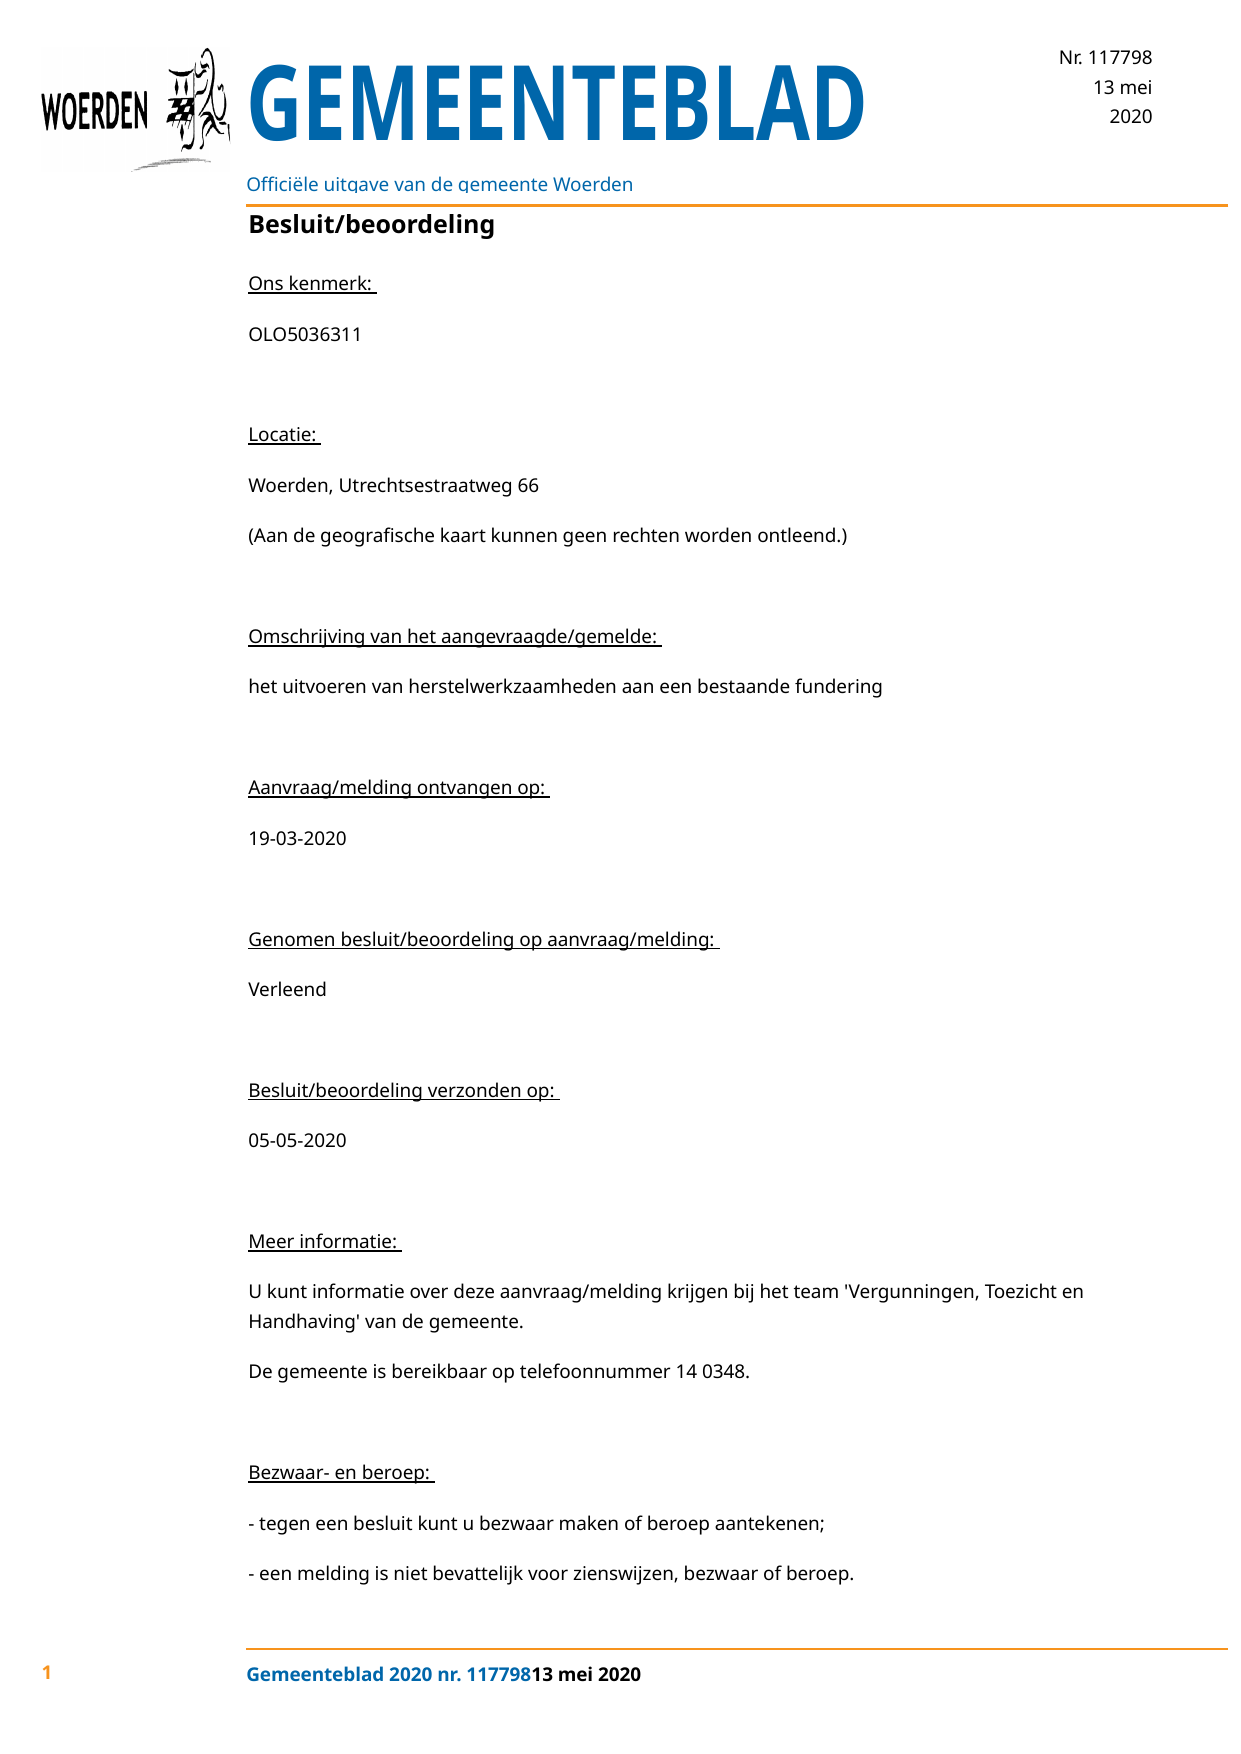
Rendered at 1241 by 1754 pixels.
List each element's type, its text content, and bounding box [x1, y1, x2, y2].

text Locatie: [248, 422, 1152, 447]
text U kunt informatie over deze aanvraag/melding krijgen bij het team 'Vergunningen, Toezicht en Handhaving' van de gemeente. [248, 1279, 1152, 1334]
text Omschrijving van het aangevraagde/gemelde: [248, 623, 1152, 649]
text Genomen besluit/beoordeling op aanvraag/melding: [248, 926, 1152, 951]
text Meer informatie: [248, 1228, 1152, 1254]
text - een melding is niet bevattelijk voor zienswijzen, bezwaar of beroep. [248, 1560, 1152, 1586]
text Aanvraag/melding ontvangen op: [248, 774, 1152, 800]
text Besluit/beoordeling verzonden op: [248, 1077, 1152, 1103]
picture [41, 47, 231, 172]
text Verleend [248, 976, 1152, 1002]
text - tegen een besluit kunt u bezwaar maken of beroep aantekenen; [248, 1510, 1152, 1536]
text OLO5036311 [248, 321, 1152, 346]
text De gemeente is bereikbaar op telefoonnummer 14 0348. [248, 1359, 1152, 1384]
text Besluit/beoordeling [248, 207, 1152, 241]
text (Aan de geografische kaart kunnen geen rechten worden ontleend.) [248, 522, 1152, 548]
text Bezwaar- en beroep: [248, 1459, 1152, 1485]
text het uitvoeren van herstelwerkzaamheden aan een bestaande fundering [248, 674, 1152, 699]
text Woerden, Utrechtsestraatweg 66 [248, 472, 1152, 498]
text 05-05-2020 [248, 1127, 1152, 1153]
text Ons kenmerk: [248, 270, 1152, 296]
text 19-03-2020 [248, 825, 1152, 851]
